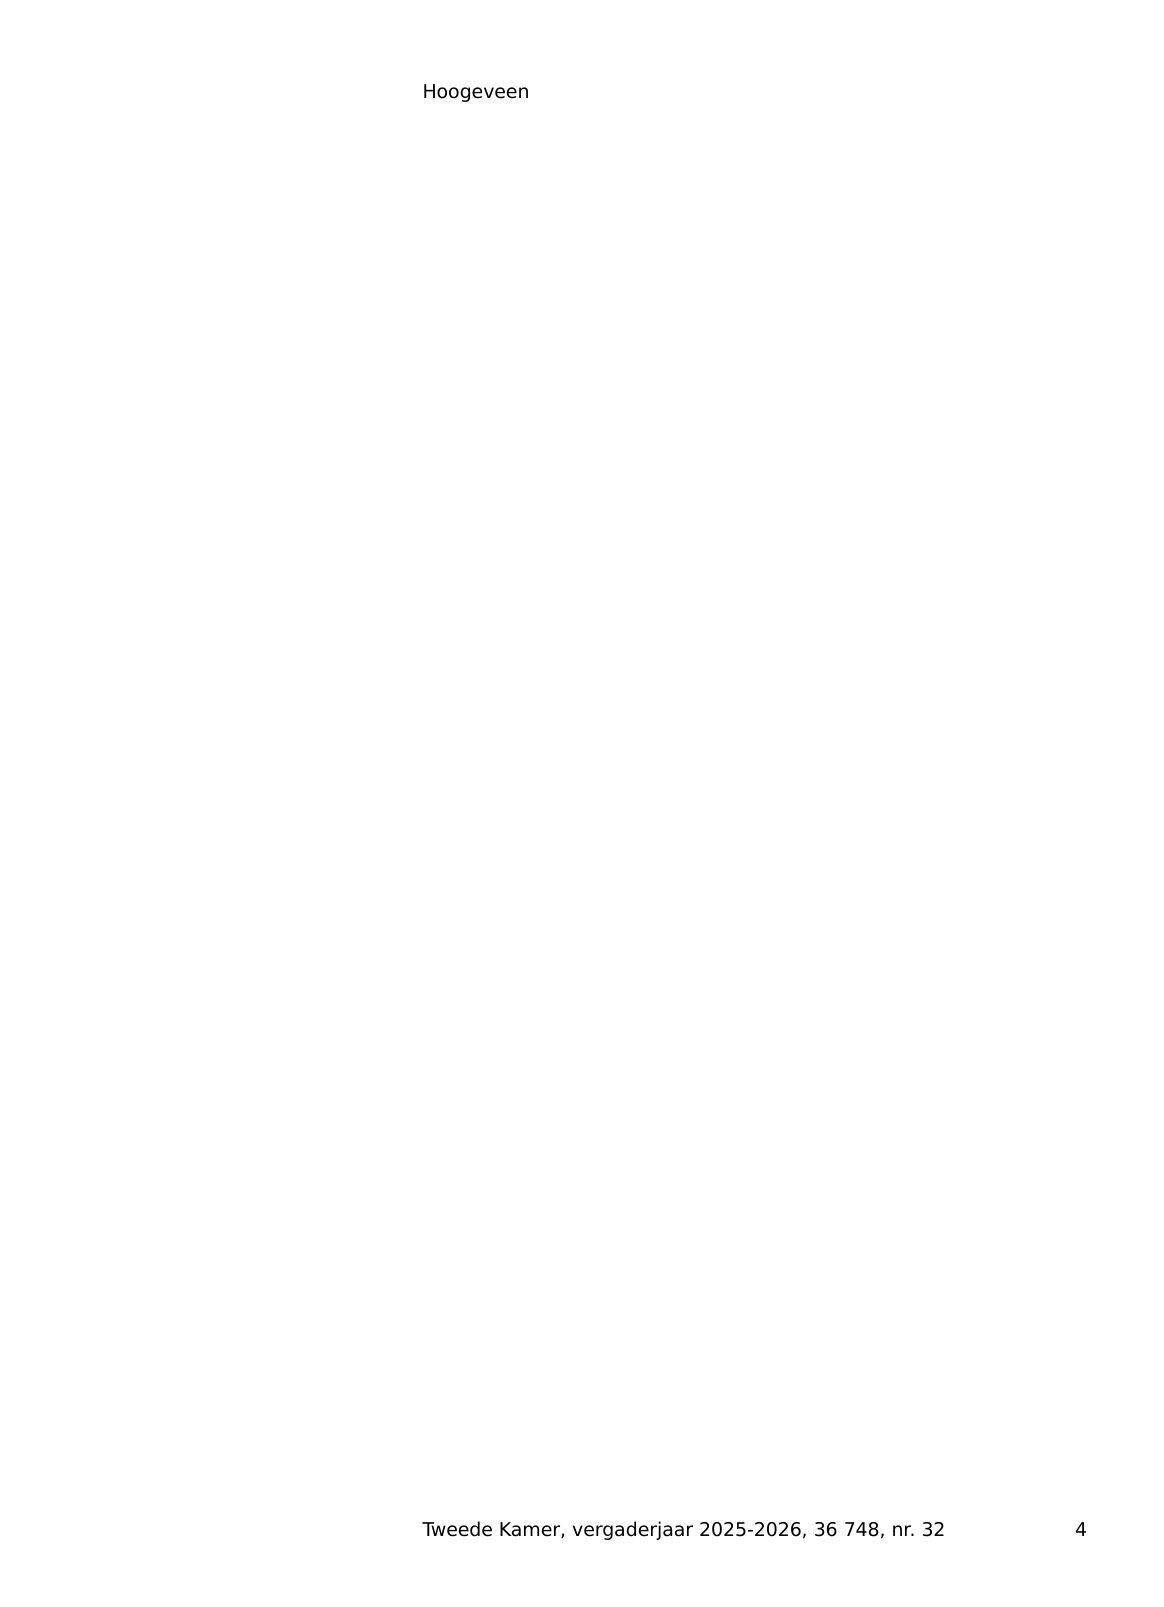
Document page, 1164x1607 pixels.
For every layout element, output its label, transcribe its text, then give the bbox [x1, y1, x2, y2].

text Hoogeveen [422, 59, 1087, 103]
